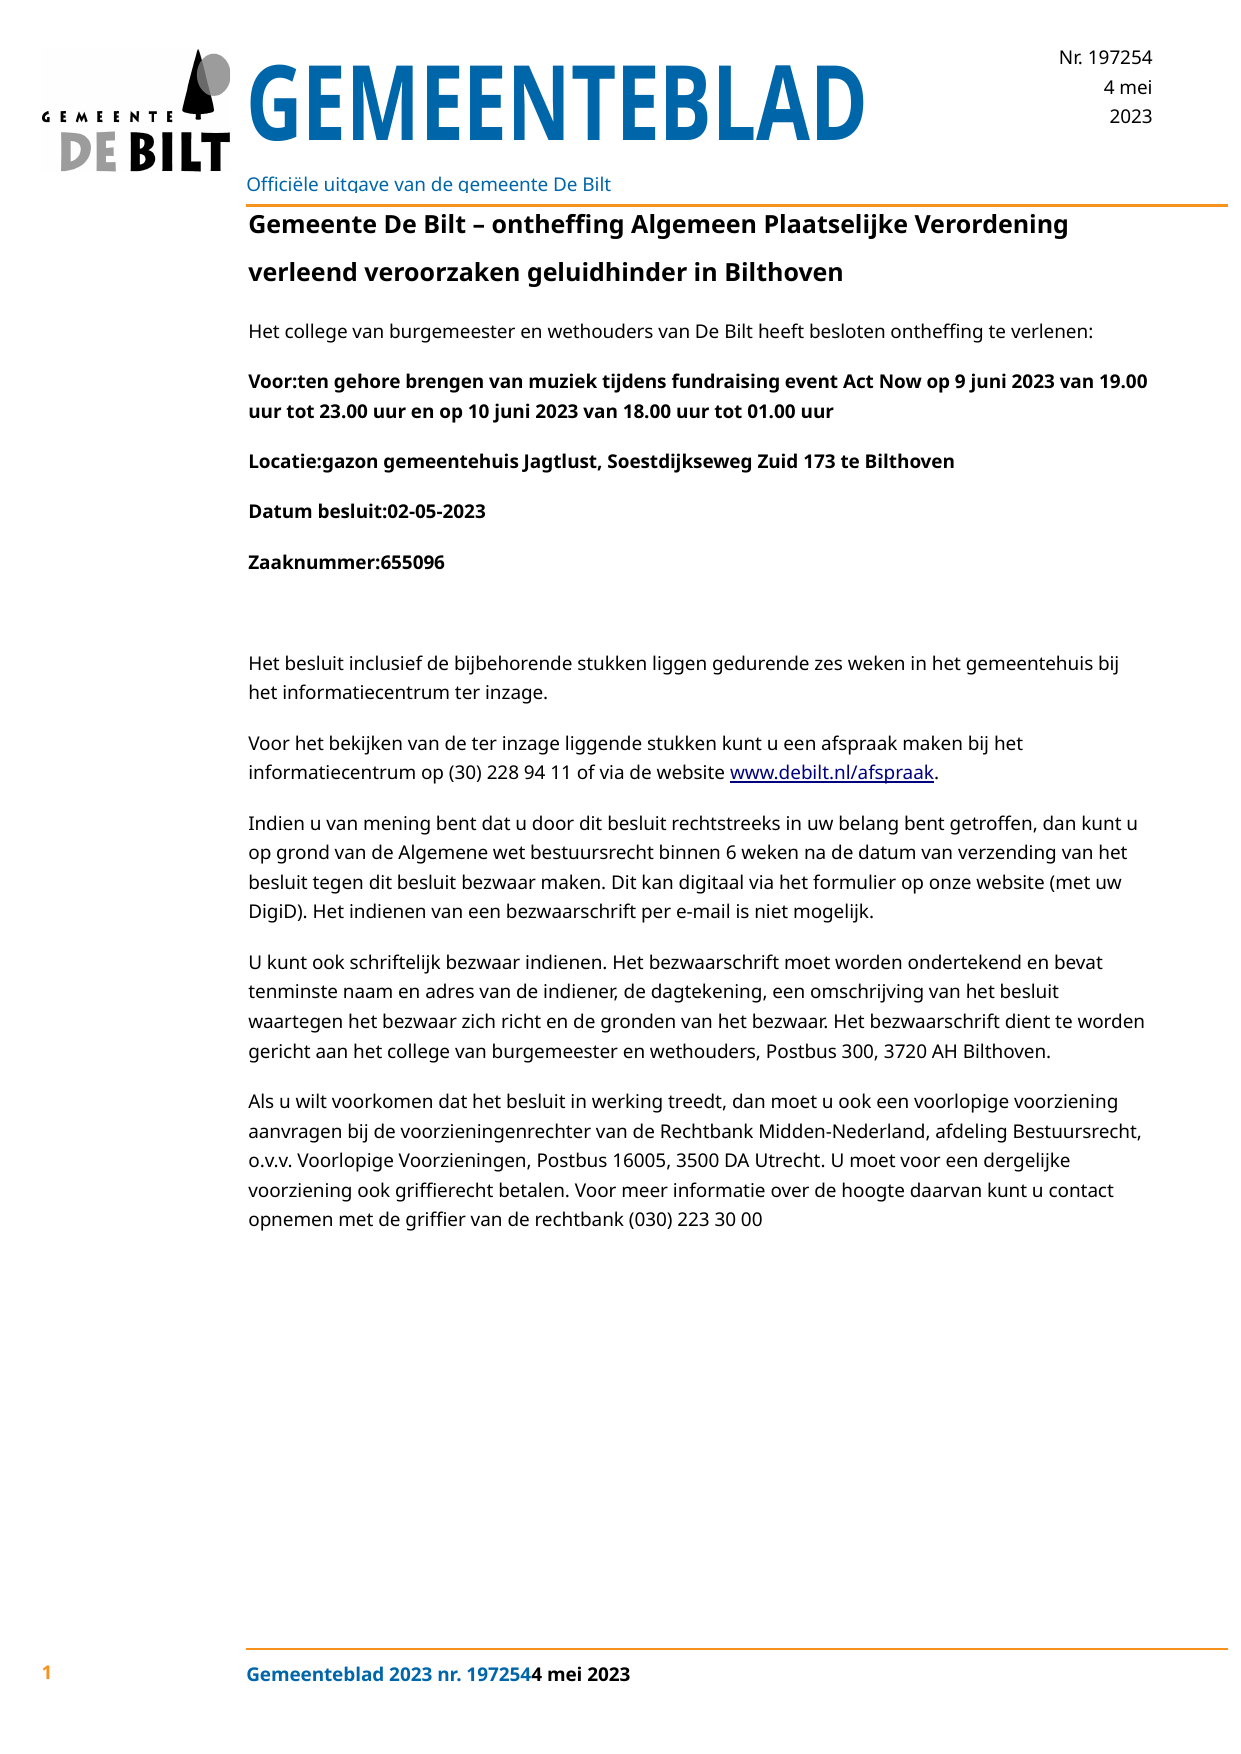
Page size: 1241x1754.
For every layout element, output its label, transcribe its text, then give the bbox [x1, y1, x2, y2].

text Gemeente De Bilt – ontheffing Algemeen Plaatselijke Verordening verleend veroorzaken geluidhinder in Bilthoven [248, 207, 1152, 288]
text Het college van burgemeester en wethouders van De Bilt heeft besloten ontheffing te verlenen: [248, 318, 1152, 344]
text Als u wilt voorkomen dat het besluit in werking treedt, dan moet u ook een voorlopige voorziening aanvragen bij de voorzieningenrechter van de Rechtbank Midden-Nederland, afdeling Bestuursrecht, o.v.v. Voorlopige Voorzieningen, Postbus 16005, 3500 DA Utrecht. U moet voor een dergelijke voorziening ook griffierecht betalen. Voor meer informatie over de hoogte daarvan kunt u contact opnemen met de griffier van de rechtbank (030) 223 30 00 [248, 1088, 1152, 1232]
text Datum besluit:02-05-2023 [248, 499, 1152, 524]
text Indien u van mening bent dat u door dit besluit rechtstreeks in uw belang bent getroffen, dan kunt u op grond van de Algemene wet bestuursrecht binnen 6 weken na de datum van verzending van het besluit tegen dit besluit bezwaar maken. Dit kan digitaal via het formulier op onze website (met uw DigiD). Het indienen van een bezwaarschrift per e-mail is niet mogelijk. [248, 810, 1152, 924]
text Voor:ten gehore brengen van muziek tijdens fundraising event Act Now op 9 juni 2023 van 19.00 uur tot 23.00 uur en op 10 juni 2023 van 18.00 uur tot 01.00 uur [248, 368, 1152, 424]
text Zaaknummer:655096 [248, 549, 1152, 575]
text Voor het bekijken van de ter inzage liggende stukken kunt u een afspraak maken bij het informatiecentrum op (30) 228 94 11 of via de website www.debilt.nl/afspraak. [248, 730, 1152, 785]
picture [41, 47, 231, 172]
text Het besluit inclusief de bijbehorende stukken liggen gedurende zes weken in het gemeentehuis bij het informatiecentrum ter inzage. [248, 650, 1152, 705]
text U kunt ook schriftelijk bezwaar indienen. Het bezwaarschrift moet worden ondertekend en bevat tenminste naam en adres van de indiener, de dagtekening, een omschrijving van het besluit waartegen het bezwaar zich richt en de gronden van het bezwaar. Het bezwaarschrift dient te worden gericht aan het college van burgemeester en wethouders, Postbus 300, 3720 AH Bilthoven. [248, 949, 1152, 1064]
text Locatie:gazon gemeentehuis Jagtlust, Soestdijkseweg Zuid 173 te Bilthoven [248, 448, 1152, 474]
